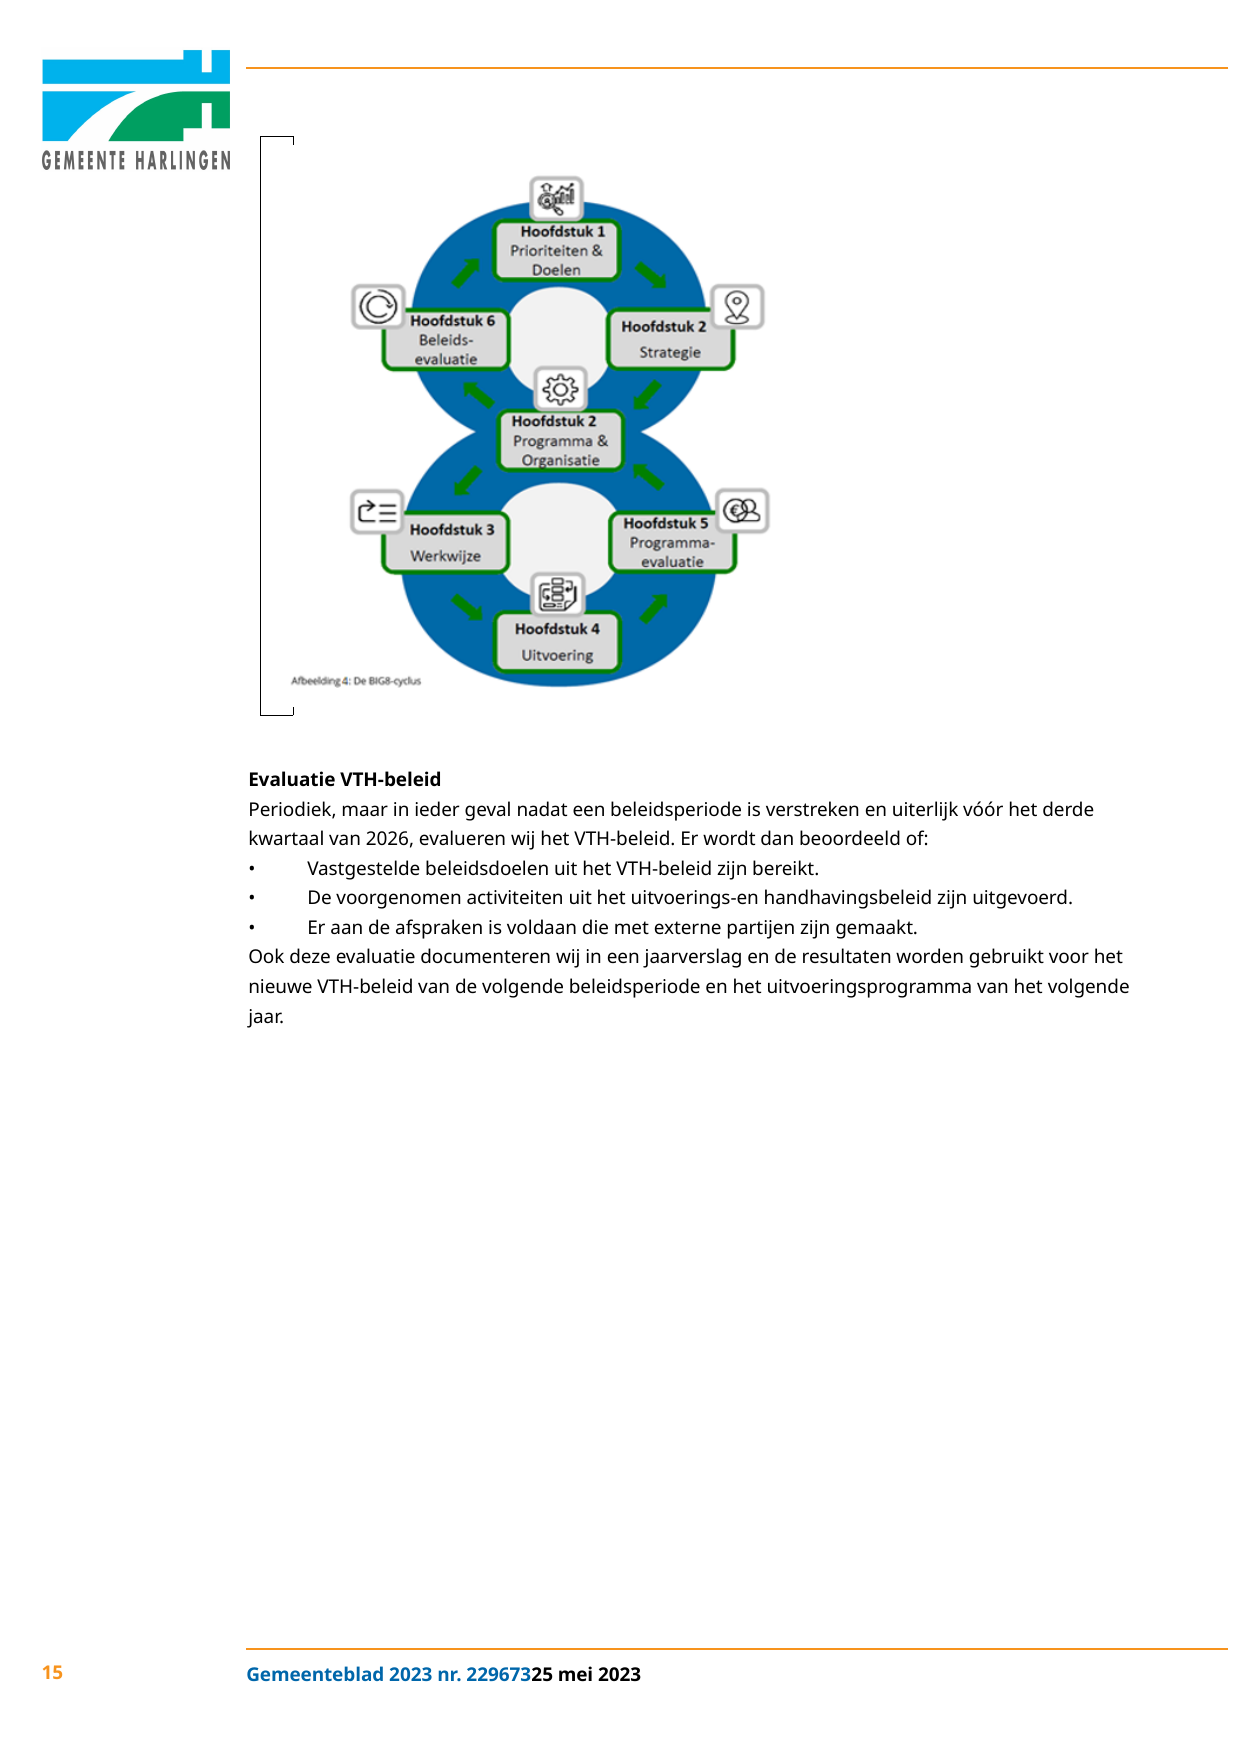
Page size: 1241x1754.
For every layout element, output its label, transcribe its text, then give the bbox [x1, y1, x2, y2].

list Er aan de afspraken is voldaan die met externe partijen zijn gemaakt. [248, 914, 1152, 940]
text Ook deze evaluatie documenteren wij in een jaarverslag en de resultaten worden gebruikt voor het nieuwe VTH-beleid van de volgende beleidsperiode en het uitvoeringsprogramma van het volgende jaar. [248, 944, 1152, 1028]
list De voorgenomen activiteiten uit het uitvoerings-en handhavingsbeleid zijn uitgevoerd. [248, 884, 1152, 910]
picture [268, 145, 801, 707]
picture [41, 47, 231, 172]
list Vastgestelde beleidsdoelen uit het VTH-beleid zijn bereikt. [248, 855, 1152, 881]
text Periodiek, maar in ieder geval nadat een beleidsperiode is verstreken en uiterlijk vóór het derde kwartaal van 2026, evalueren wij het VTH-beleid. Er wordt dan beoordeeld of: [248, 796, 1152, 851]
text Evaluatie VTH-beleid [248, 766, 1152, 792]
